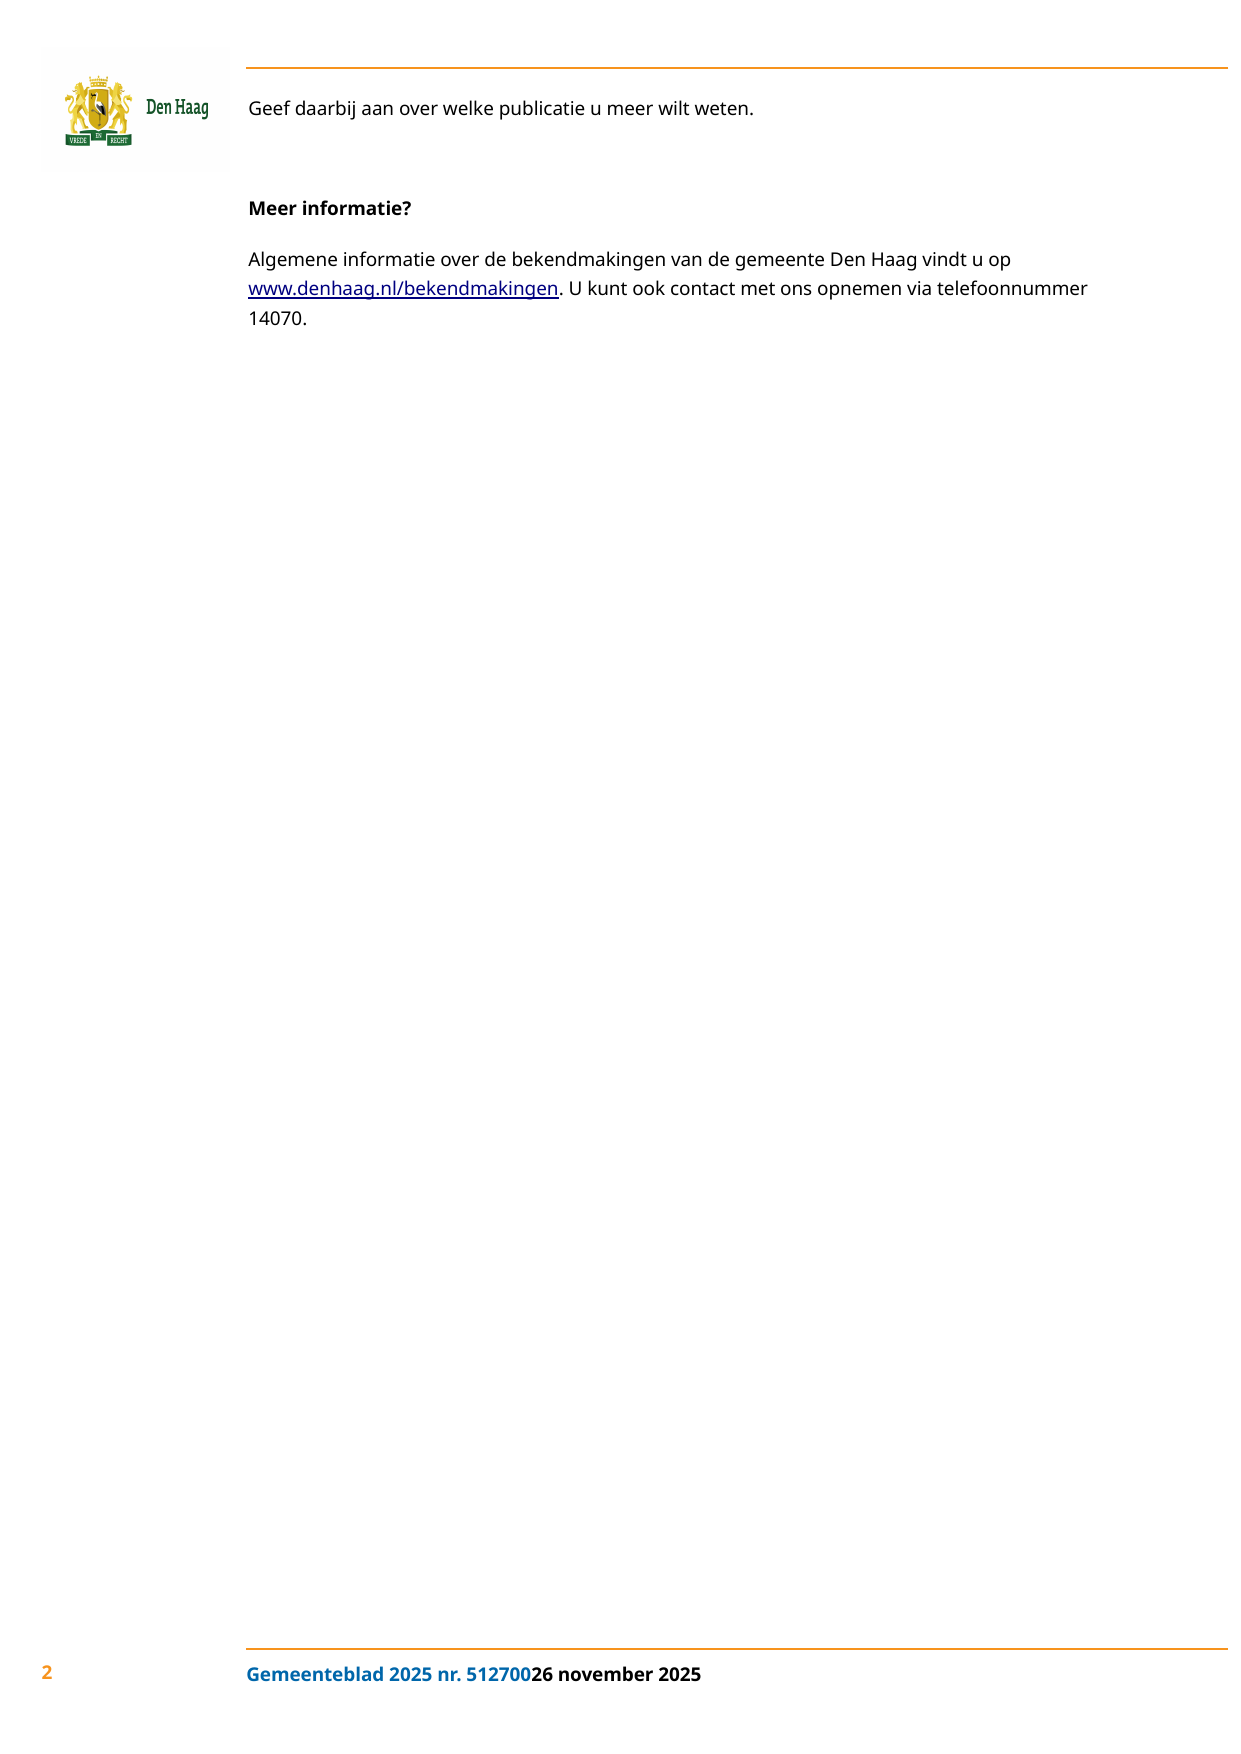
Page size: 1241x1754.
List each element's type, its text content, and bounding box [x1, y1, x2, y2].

picture [41, 47, 231, 172]
text Algemene informatie over de bekendmakingen van de gemeente Den Haag vindt u op www.denhaag.nl/bekendmakingen. U kunt ook contact met ons opnemen via telefoonnummer 14070. [248, 246, 1152, 331]
text Geef daarbij aan over welke publicatie u meer wilt weten. [248, 95, 1152, 121]
text Meer informatie? [248, 196, 1152, 221]
